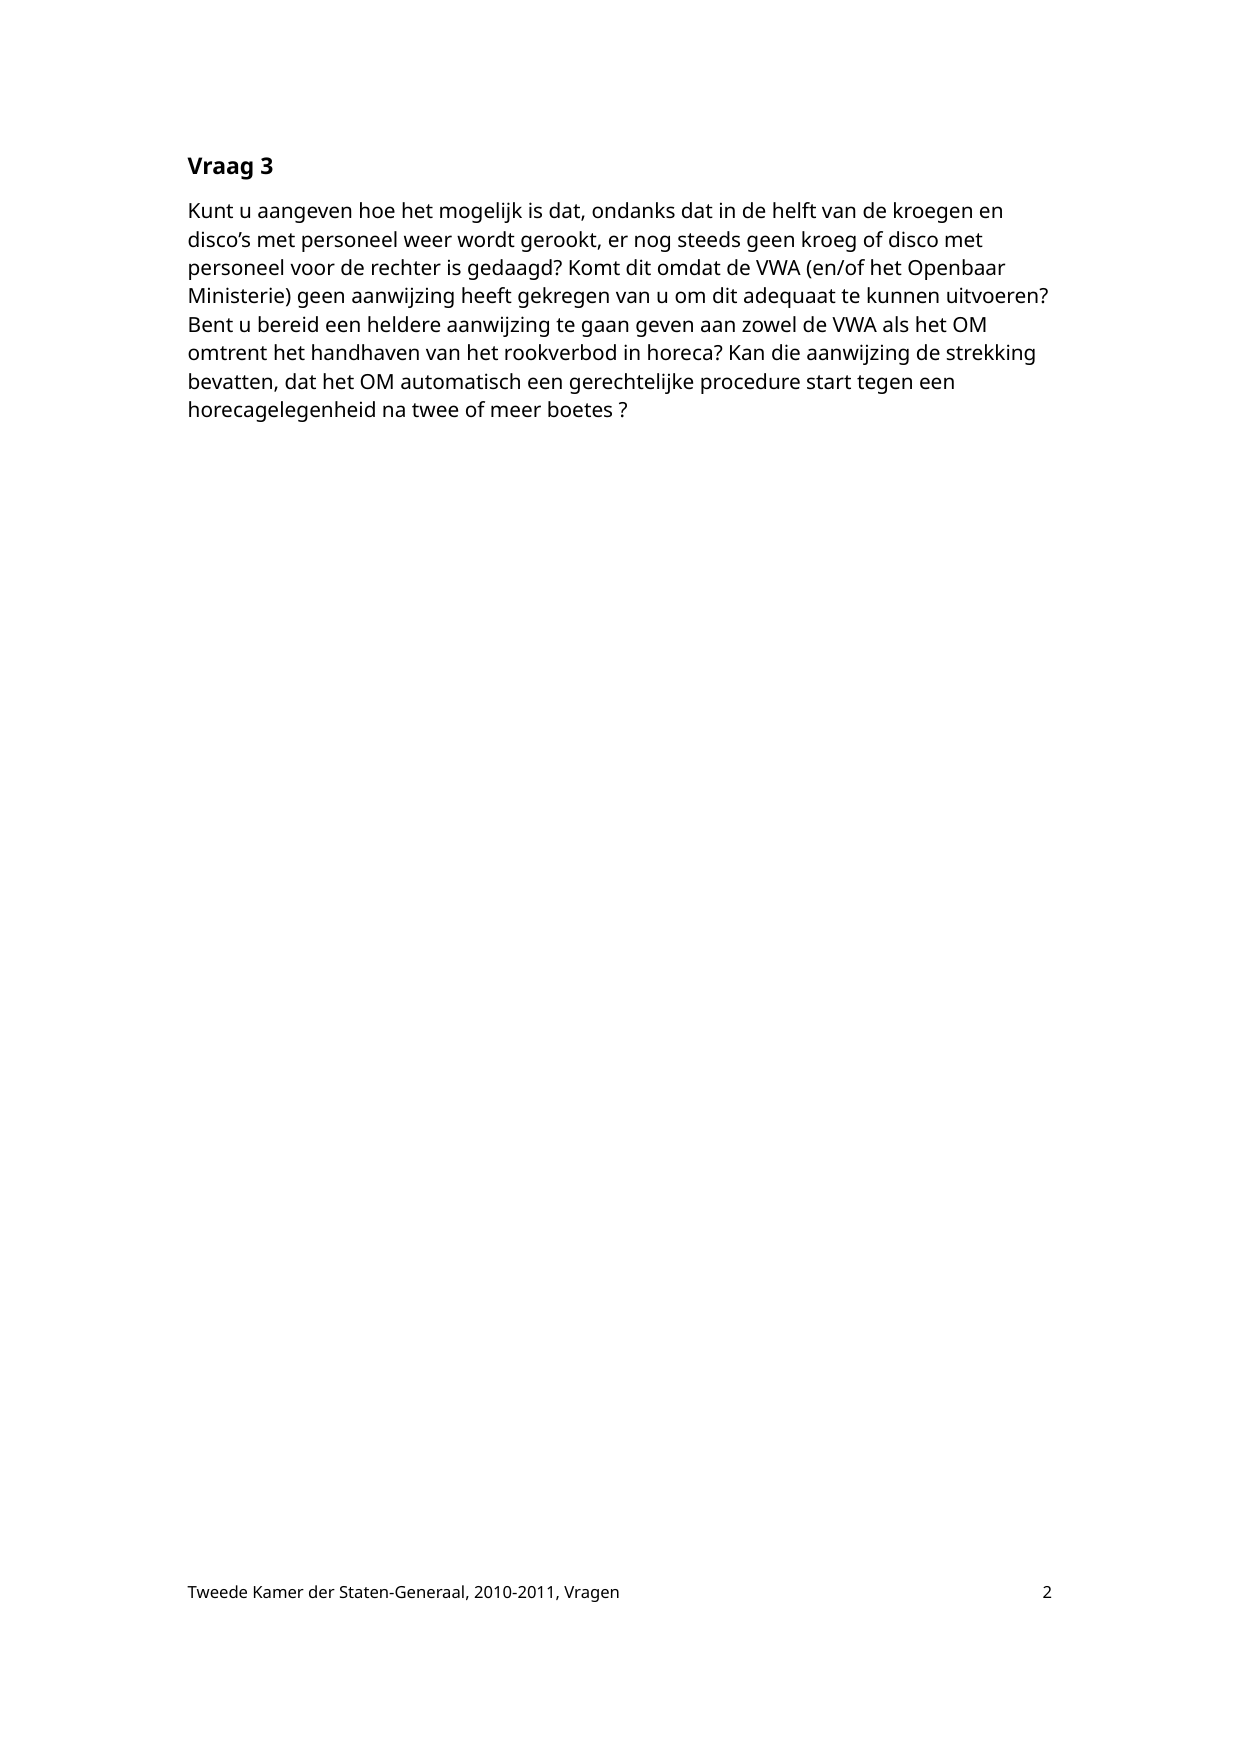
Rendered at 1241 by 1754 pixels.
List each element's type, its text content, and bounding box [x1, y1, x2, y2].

text Kunt u aangeven hoe het mogelijk is dat, ondanks dat in de helft van de kroegen en disco’s met personeel weer wordt gerookt, er nog steeds geen kroeg of disco met personeel voor de rechter is gedaagd? Komt dit omdat de VWA (en/of het Openbaar Ministerie) geen aanwijzing heeft gekregen van u om dit adequaat te kunnen uitvoeren? Bent u bereid een heldere aanwijzing te gaan geven aan zowel de VWA als het OM omtrent het handhaven van het rookverbod in horeca? Kan die aanwijzing de strekking bevatten, dat het OM automatisch een gerechtelijke procedure start tegen een horecagelegenheid na twee of meer boetes ? [187, 196, 1053, 424]
subtitle Vraag 3 [187, 150, 1053, 181]
